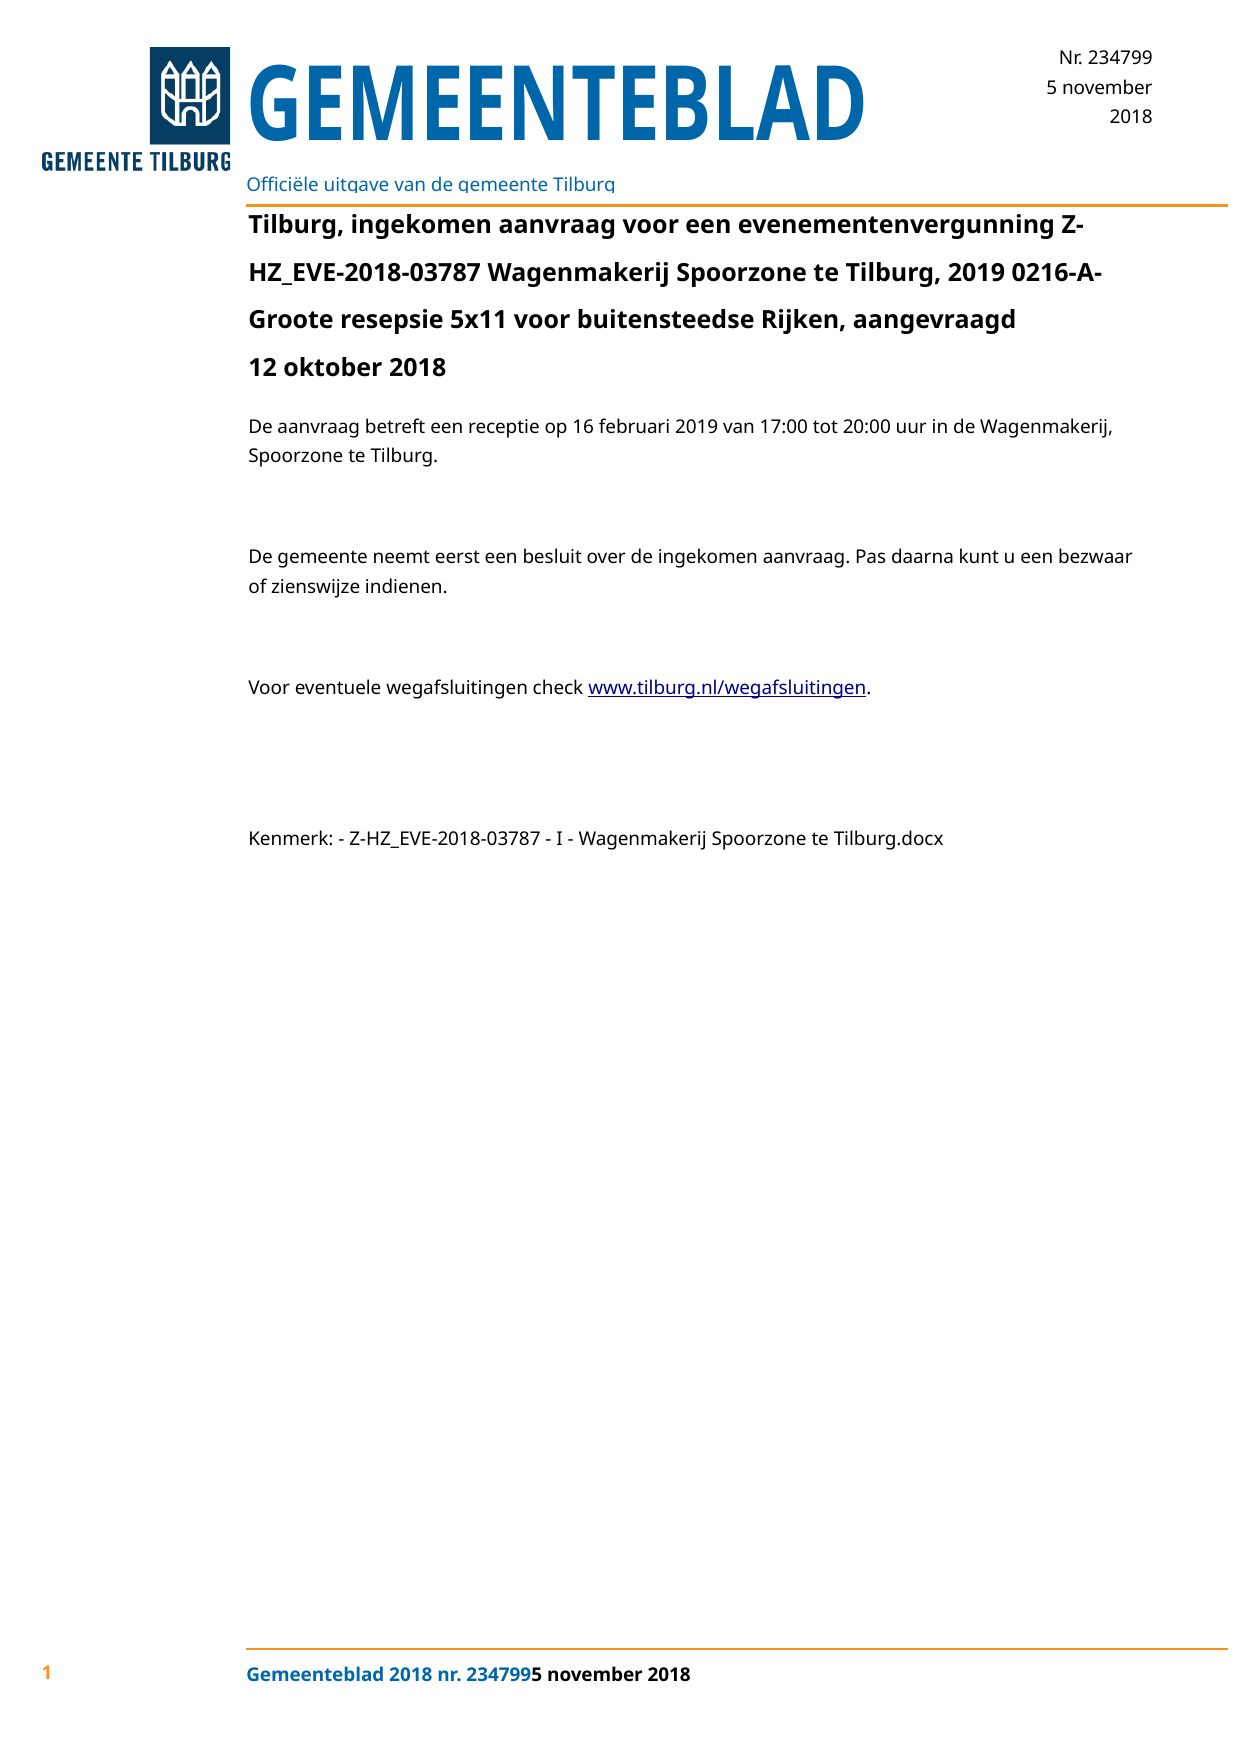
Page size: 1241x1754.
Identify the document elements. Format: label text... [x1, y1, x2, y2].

text Kenmerk: - Z-HZ_EVE-2018-03787 - I - Wagenmakerij Spoorzone te Tilburg.docx [248, 825, 1152, 851]
text De gemeente neemt eerst een besluit over de ingekomen aanvraag. Pas daarna kunt u een bezwaar of zienswijze indienen. [248, 543, 1152, 599]
text De aanvraag betreft een receptie op 16 februari 2019 van 17:00 tot 20:00 uur in de Wagenmakerij, Spoorzone te Tilburg. [248, 413, 1152, 468]
text Voor eventuele wegafsluitingen check www.tilburg.nl/wegafsluitingen. [248, 674, 1152, 700]
text Tilburg, ingekomen aanvraag voor een evenementenvergunning Z-HZ_EVE-2018-03787 Wagenmakerij Spoorzone te Tilburg, 2019 0216-A-Groote resepsie 5x11 voor buitensteedse Rijken, aangevraagd 12 oktober 2018 [248, 207, 1152, 384]
picture [41, 47, 231, 172]
